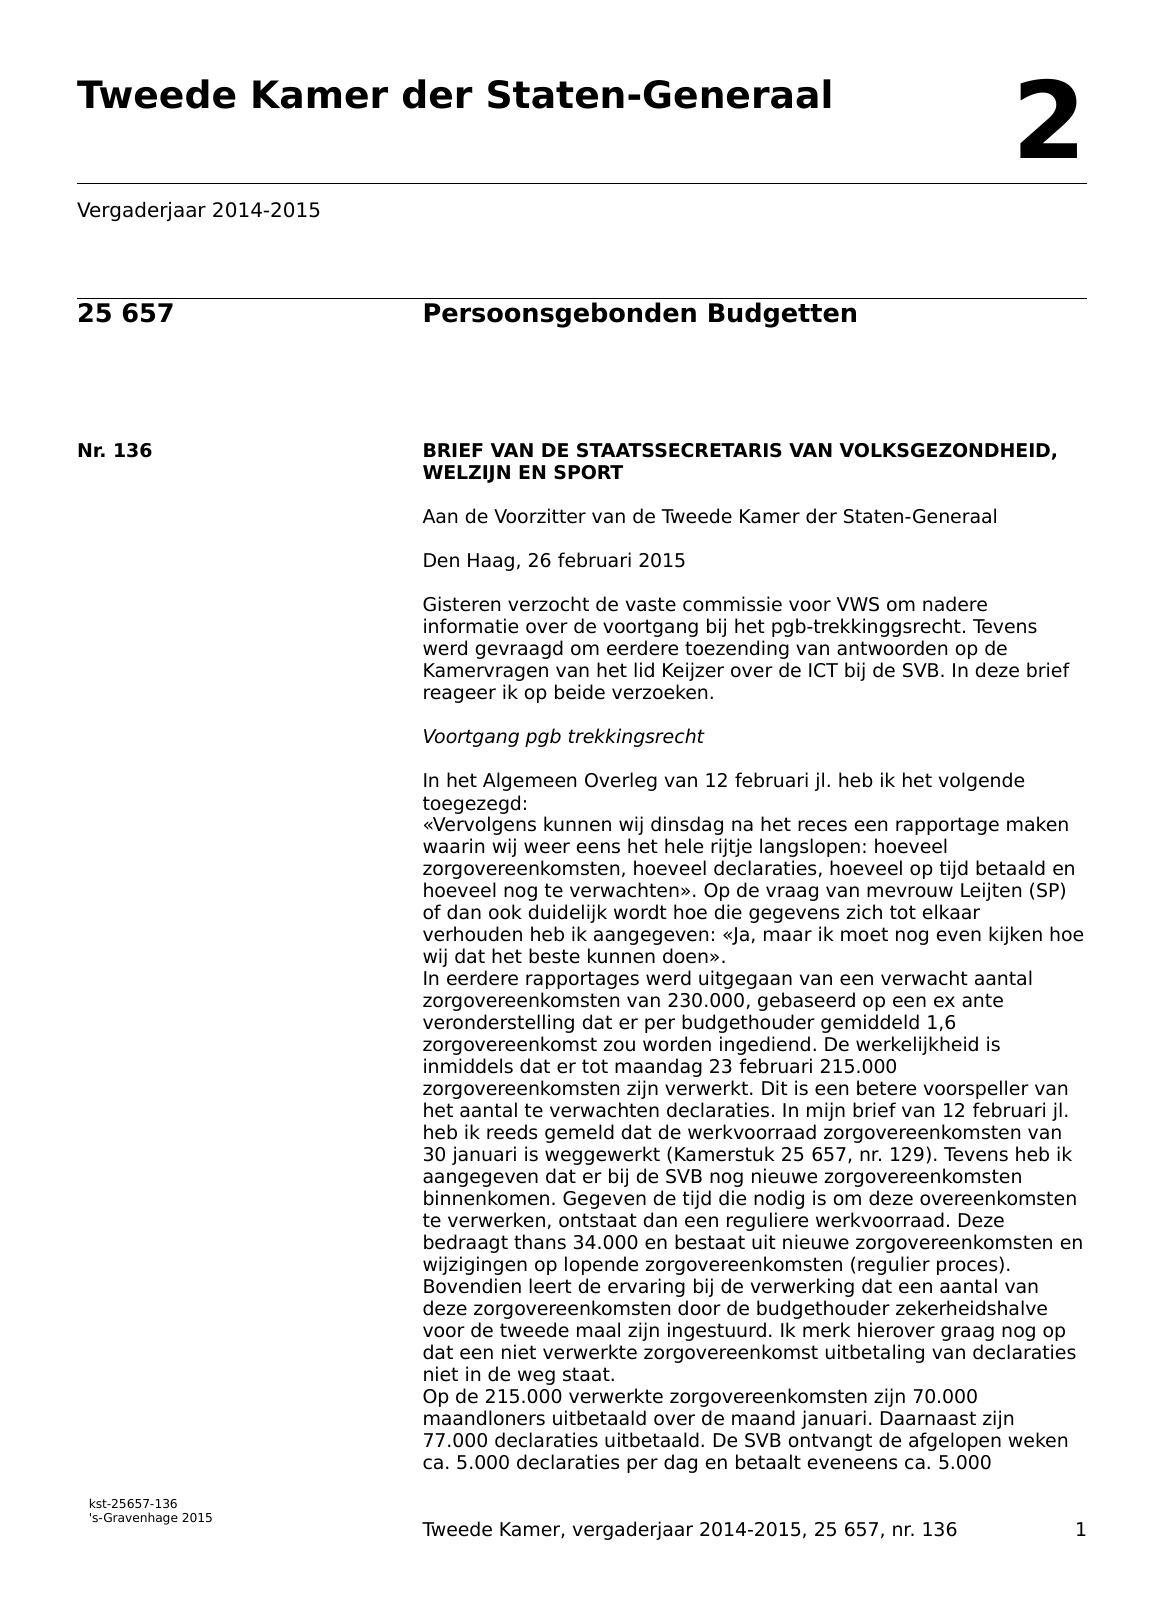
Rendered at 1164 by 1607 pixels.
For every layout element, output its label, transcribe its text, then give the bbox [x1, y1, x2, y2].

text kst-25657-136 [88, 1497, 323, 1511]
text Aan de Voorzitter van de Tweede Kamer der Staten-Generaal [422, 506, 1087, 528]
table_header 2 [886, 59, 1087, 183]
text «Vervolgens kunnen wij dinsdag na het reces een rapportage maken waarin wij weer eens het hele rijtje langslopen: hoeveel zorgovereenkomsten, hoeveel declaraties, hoeveel op tijd betaald en hoeveel nog te verwachten». Op de vraag van mevrouw Leijten (SP) of dan ook duidelijk wordt hoe die gegevens zich tot elkaar verhouden heb ik aangegeven: «Ja, maar ik moet nog even kijken hoe wij dat het beste kunnen doen». [422, 814, 1087, 968]
text In eerdere rapportages werd uitgegaan van een verwacht aantal zorgovereenkomsten van 230.000, gebaseerd op een ex ante veronderstelling dat er per budgethouder gemiddeld 1,6 zorgovereenkomst zou worden ingediend. De werkelijkheid is inmiddels dat er tot maandag 23 februari 215.000 zorgovereenkomsten zijn verwerkt. Dit is een betere voorspeller van het aantal te verwachten declaraties. In mijn brief van 12 februari jl. heb ik reeds gemeld dat de werkvoorraad zorgovereenkomsten van 30 januari is weggewerkt (Kamerstuk 25 657, nr. 129). Tevens heb ik aangegeven dat er bij de SVB nog nieuwe zorgovereenkomsten binnenkomen. Gegeven de tijd die nodig is om deze overeenkomsten te verwerken, ontstaat dan een reguliere werkvoorraad. Deze bedraagt thans 34.000 en bestaat uit nieuwe zorgovereenkomsten en wijzigingen op lopende zorgovereenkomsten (regulier proces). Bovendien leert de ervaring bij de verwerking dat een aantal van deze zorgovereenkomsten door de budgethouder zekerheidshalve voor de tweede maal zijn ingestuurd. Ik merk hierover graag nog op dat een niet verwerkte zorgovereenkomst uitbetaling van declaraties niet in de weg staat. [422, 968, 1087, 1386]
table_header Tweede Kamer der Staten-Generaal [77, 59, 886, 183]
text Den Haag, 26 februari 2015 [422, 550, 1087, 572]
subtitle 25 657 Persoonsgebonden Budgetten [77, 299, 1087, 329]
table_cell Vergaderjaar 2014-2015 [77, 184, 1087, 298]
text 's-Gravenhage 2015 [88, 1511, 323, 1525]
subtitle Nr. 136 BRIEF VAN DE STAATSSECRETARIS VAN VOLKSGEZONDHEID, WELZIJN EN SPORT [77, 440, 1087, 484]
text In het Algemeen Overleg van 12 februari jl. heb ik het volgende toegezegd: [422, 770, 1087, 814]
subtitle Voortgang pgb trekkingsrecht [422, 726, 1087, 748]
text Gisteren verzocht de vaste commissie voor VWS om nadere informatie over de voortgang bij het pgb-trekkinggsrecht. Tevens werd gevraagd om eerdere toezending van antwoorden op de Kamervragen van het lid Keijzer over de ICT bij de SVB. In deze brief reageer ik op beide verzoeken. [422, 594, 1087, 704]
text Op de 215.000 verwerkte zorgovereenkomsten zijn 70.000 maandloners uitbetaald over de maand januari. Daarnaast zijn 77.000 declaraties uitbetaald. De SVB ontvangt de afgelopen weken ca. 5.000 declaraties per dag en betaalt eveneens ca. 5.000 [422, 1386, 1087, 1474]
